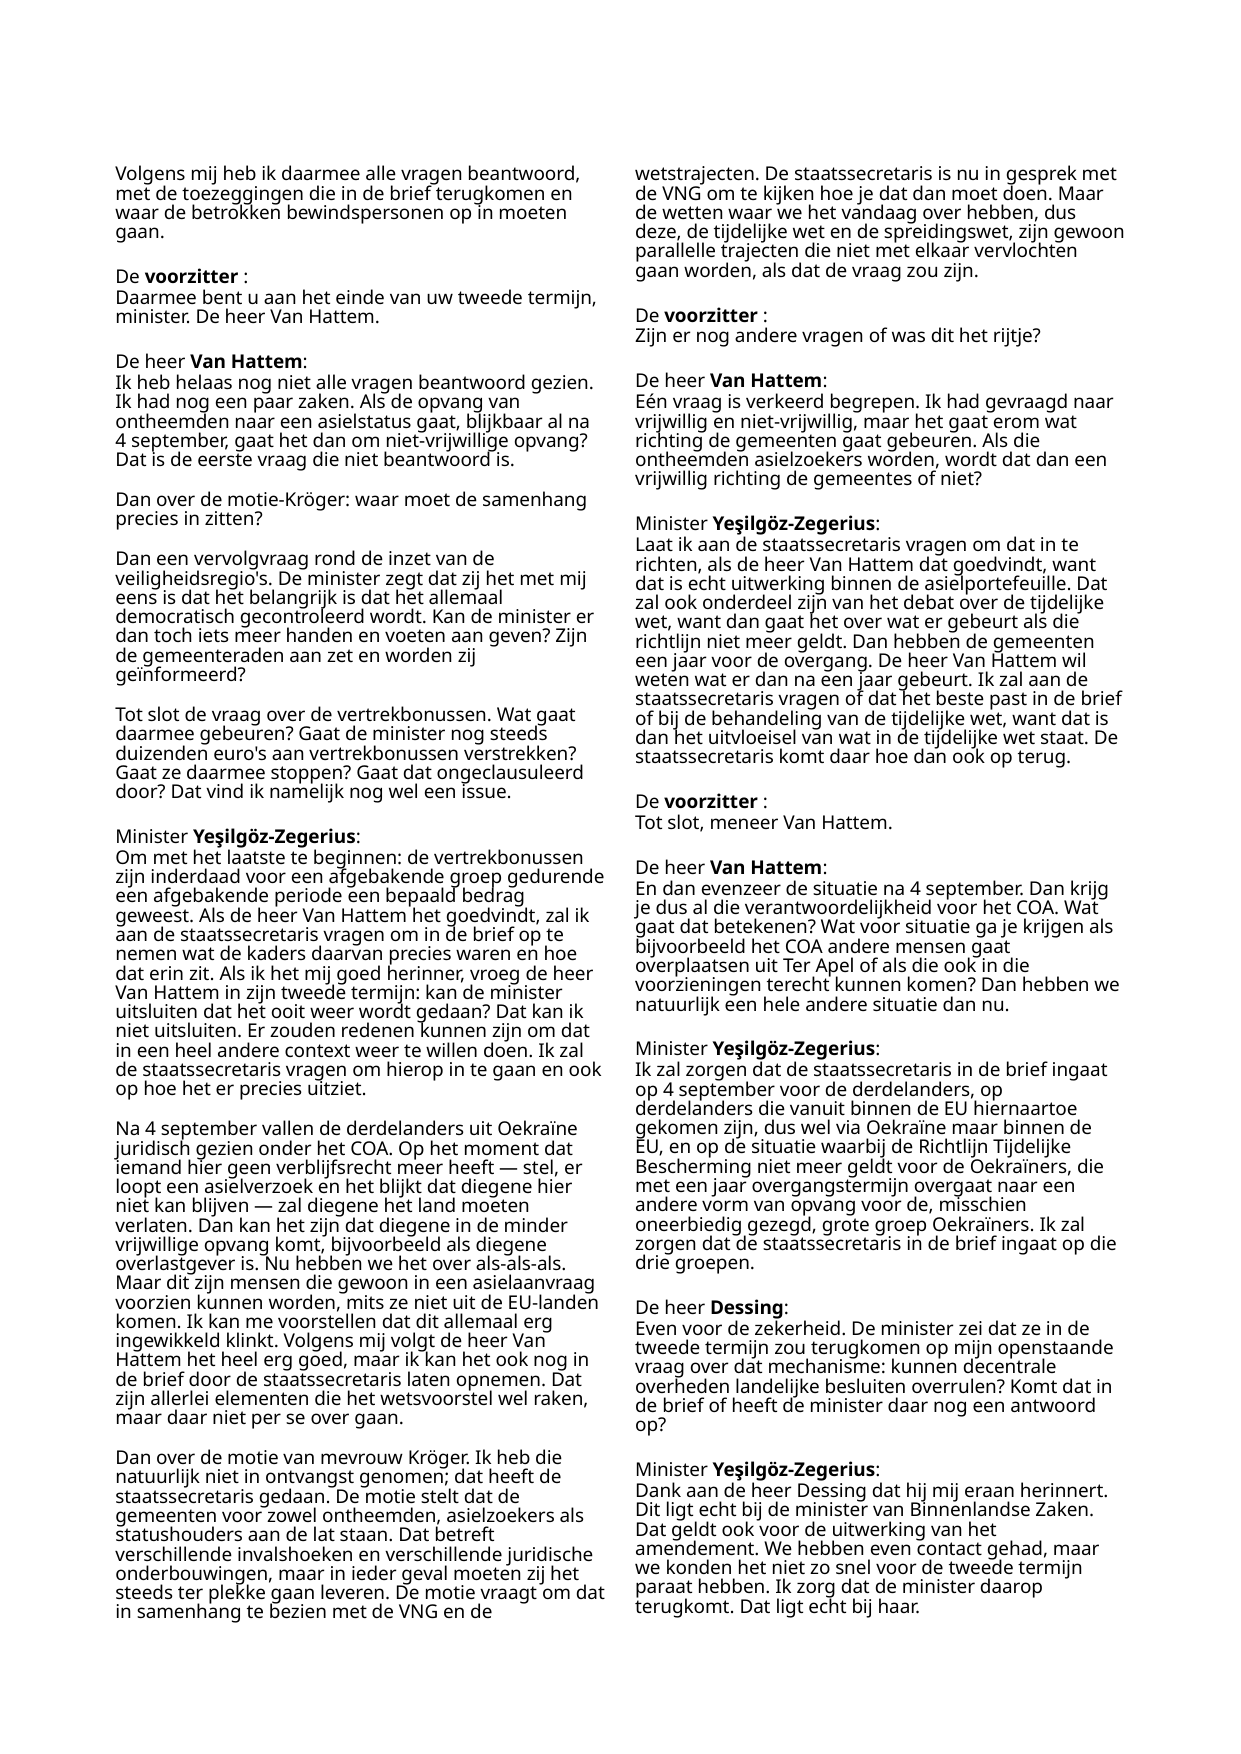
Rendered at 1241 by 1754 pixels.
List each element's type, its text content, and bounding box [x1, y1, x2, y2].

text Dank aan de heer Dessing dat hij mij eraan herinnert. Dit ligt echt bij de minister van Binnenlandse Zaken. Dat geldt ook voor de uitwerking van het amendement. We hebben even contact gehad, maar we konden het niet zo snel voor de tweede termijn paraat hebben. Ik zorg dat de minister daarop terugkomt. Dat ligt echt bij haar. [635, 1482, 1125, 1617]
text Tot slot de vraag over de vertrekbonussen. Wat gaat daarmee gebeuren? Gaat de minister nog steeds duizenden euro's aan vertrekbonussen verstrekken? Gaat ze daarmee stoppen? Gaat dat ongeclausuleerd door? Dat vind ik namelijk nog wel een issue. [115, 706, 605, 802]
text Na 4 september vallen de derdelanders uit Oekraïne juridisch gezien onder het COA. Op het moment dat iemand hier geen verblijfsrecht meer heeft — stel, er loopt een asielverzoek en het blijkt dat diegene hier niet kan blijven — zal diegene het land moeten verlaten. Dan kan het zijn dat diegene in de minder vrijwillige opvang komt, bijvoorbeeld als diegene overlastgever is. Nu hebben we het over als-als-als. Maar dit zijn mensen die gewoon in een asielaanvraag voorzien kunnen worden, mits ze niet uit de EU-landen komen. Ik kan me voorstellen dat dit allemaal erg ingewikkeld klinkt. Volgens mij volgt de heer Van Hattem het heel erg goed, maar ik kan het ook nog in de brief door de staatssecretaris laten opnemen. Dat zijn allerlei elementen die het wetsvoorstel wel raken, maar daar niet per se over gaan. [115, 1120, 605, 1428]
text De heer Van Hattem: [635, 854, 1125, 880]
text Even voor de zekerheid. De minister zei dat ze in de tweede termijn zou terugkomen op mijn openstaande vraag over dat mechanisme: kunnen decentrale overheden landelijke besluiten overrulen? Komt dat in de brief of heeft de minister daar nog een antwoord op? [635, 1320, 1125, 1436]
text Tot slot, meneer Van Hattem. [635, 814, 1125, 833]
text Dan een vervolgvraag rond de inzet van de veiligheidsregio's. De minister zegt dat zij het met mij eens is dat het belangrijk is dat het allemaal democratisch gecontroleerd wordt. Kan de minister er dan toch iets meer handen en voeten aan geven? Zijn de gemeenteraden aan zet en worden zij geïnformeerd? [115, 550, 605, 685]
text De voorzitter : [115, 263, 605, 289]
text Om met het laatste te beginnen: de vertrekbonussen zijn inderdaad voor een afgebakende groep gedurende een afgebakende periode een bepaald bedrag geweest. Als de heer Van Hattem het goedvindt, zal ik aan de staatssecretaris vragen om in de brief op te nemen wat de kaders daarvan precies waren en hoe dat erin zit. Als ik het mij goed herinner, vroeg de heer Van Hattem in zijn tweede termijn: kan de minister uitsluiten dat het ooit weer wordt gedaan? Dat kan ik niet uitsluiten. Er zouden redenen kunnen zijn om dat in een heel andere context weer te willen doen. Ik zal de staatssecretaris vragen om hierop in te gaan en ook op hoe het er precies uitziet. [115, 849, 605, 1099]
text Dan over de motie-Kröger: waar moet de samenhang precies in zitten? [115, 491, 605, 530]
text En dan evenzeer de situatie na 4 september. Dan krijg je dus al die verantwoordelijkheid voor het COA. Wat gaat dat betekenen? Wat voor situatie ga je krijgen als bijvoorbeeld het COA andere mensen gaat overplaatsen uit Ter Apel of als die ook in die voorzieningen terecht kunnen komen? Dan hebben we natuurlijk een hele andere situatie dan nu. [635, 880, 1125, 1015]
text Zijn er nog andere vragen of was dit het rijtje? [635, 327, 1125, 347]
text Laat ik aan de staatssecretaris vragen om dat in te richten, als de heer Van Hattem dat goedvindt, want dat is echt uitwerking binnen de asielportefeuille. Dat zal ook onderdeel zijn van het debat over de tijdelijke wet, want dan gaat het over wat er gebeurt als die richtlijn niet meer geldt. Dan hebben de gemeenten een jaar voor de overgang. De heer Van Hattem wil weten wat er dan na een jaar gebeurt. Ik zal aan de staatssecretaris vragen of dat het beste past in de brief of bij de behandeling van de tijdelijke wet, want dat is dan het uitvloeisel van wat in de tijdelijke wet staat. De staatssecretaris komt daar hoe dan ook op terug. [635, 536, 1125, 767]
text De heer Van Hattem: [635, 368, 1125, 393]
text De heer Dessing: [635, 1294, 1125, 1320]
text wetstrajecten. De staatssecretaris is nu in gesprek met de VNG om te kijken hoe je dat dan moet doen. Maar de wetten waar we het vandaag over hebben, dus deze, de tijdelijke wet en de spreidingswet, zijn gewoon parallelle trajecten die niet met elkaar vervlochten gaan worden, als dat de vraag zou zijn. [635, 165, 1125, 281]
text Ik heb helaas nog niet alle vragen beantwoord gezien. Ik had nog een paar zaken. Als de opvang van ontheemden naar een asielstatus gaat, blijkbaar al na 4 september, gaat het dan om niet-vrijwillige opvang? Dat is de eerste vraag die niet beantwoord is. [115, 374, 605, 470]
text Minister Yeşilgöz-Zegerius: [115, 823, 605, 849]
text Minister Yeşilgöz-Zegerius: [635, 1456, 1125, 1482]
text Minister Yeşilgöz-Zegerius: [635, 1036, 1125, 1061]
text Dan over de motie van mevrouw Kröger. Ik heb die natuurlijk niet in ontvangst genomen; dat heeft de staatssecretaris gedaan. De motie stelt dat de gemeenten voor zowel ontheemden, asielzoekers als statushouders aan de lat staan. Dat betreft verschillende invalshoeken en verschillende juridische onderbouwingen, maar in ieder geval moeten zij het steeds ter plekke gaan leveren. De motie vraagt om dat in samenhang te bezien met de VNG en de [115, 1449, 605, 1623]
text Ik zal zorgen dat de staatssecretaris in de brief ingaat op 4 september voor de derdelanders, op derdelanders die vanuit binnen de EU hiernaartoe gekomen zijn, dus wel via Oekraïne maar binnen de EU, en op de situatie waarbij de Richtlijn Tijdelijke Bescherming niet meer geldt voor de Oekraïners, die met een jaar overgangstermijn overgaat naar een andere vorm van opvang voor de, misschien oneerbiedig gezegd, grote groep Oekraïners. Ik zal zorgen dat de staatssecretaris in de brief ingaat op die drie groepen. [635, 1061, 1125, 1273]
text Eén vraag is verkeerd begrepen. Ik had gevraagd naar vrijwillig en niet-vrijwillig, maar het gaat erom wat richting de gemeenten gaat gebeuren. Als die ontheemden asielzoekers worden, wordt dat dan een vrijwillig richting de gemeentes of niet? [635, 393, 1125, 490]
text De voorzitter : [635, 302, 1125, 327]
text De voorzitter : [635, 788, 1125, 814]
text Volgens mij heb ik daarmee alle vragen beantwoord, met de toezeggingen die in de brief terugkomen en waar de betrokken bewindspersonen op in moeten gaan. [115, 165, 605, 242]
text Minister Yeşilgöz-Zegerius: [635, 511, 1125, 536]
text De heer Van Hattem: [115, 348, 605, 374]
text Daarmee bent u aan het einde van uw tweede termijn, minister. De heer Van Hattem. [115, 289, 605, 327]
